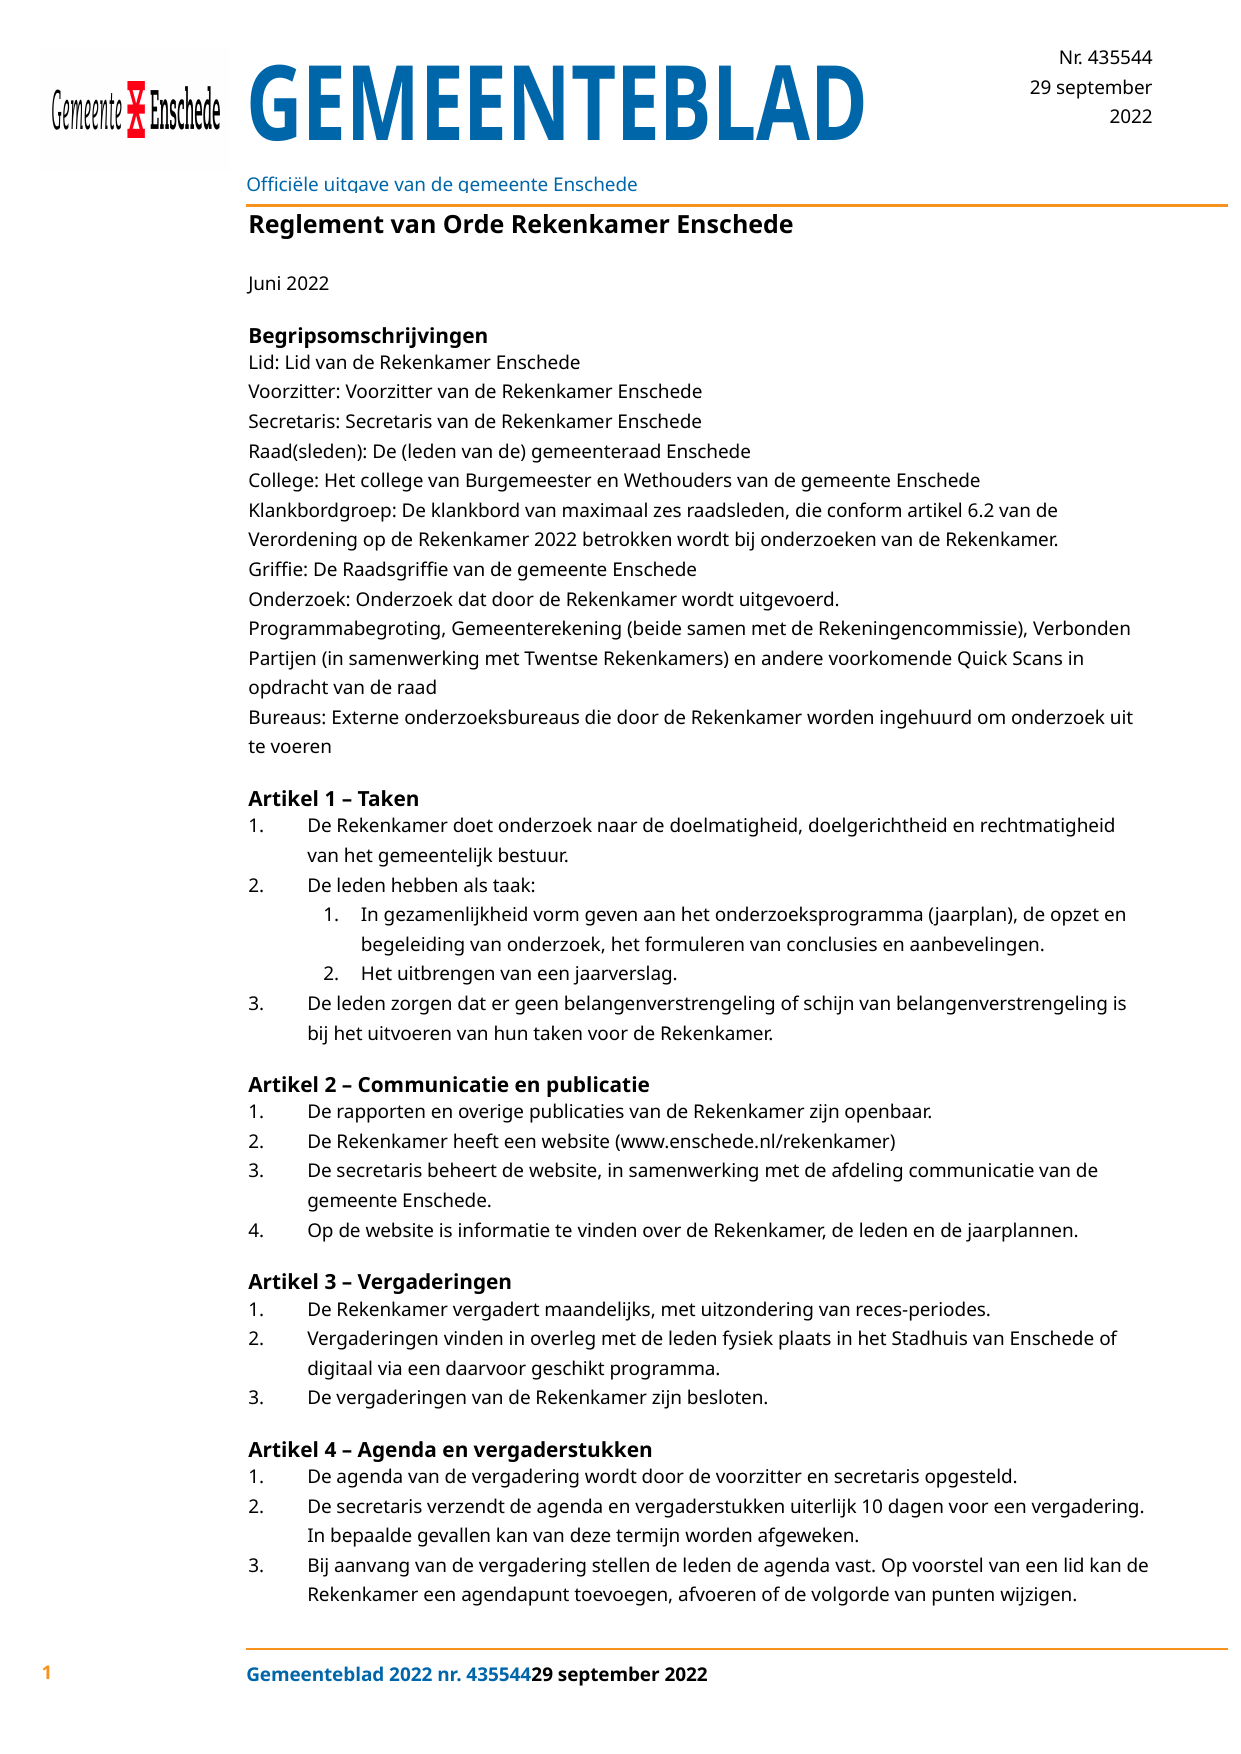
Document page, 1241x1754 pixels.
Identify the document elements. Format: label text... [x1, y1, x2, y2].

text Raad(sleden): De (leden van de) gemeenteraad Enschede [248, 438, 1152, 464]
list De leden zorgen dat er geen belangenverstrengeling of schijn van belangenverstrengeling is bij het uitvoeren van hun taken voor de Rekenkamer. [248, 990, 1152, 1045]
list Vergaderingen vinden in overleg met de leden fysiek plaats in het Stadhuis van Enschede of digitaal via een daarvoor geschikt programma. [248, 1325, 1152, 1381]
list Op de website is informatie te vinden over de Rekenkamer, de leden en de jaarplannen. [248, 1217, 1152, 1243]
list De Rekenkamer heeft een website (www.enschede.nl/rekenkamer) [248, 1128, 1152, 1154]
text Artikel 4 – Agenda en vergaderstukken [248, 1435, 1152, 1463]
text Bureaus: Externe onderzoeksbureaus die door de Rekenkamer worden ingehuurd om onderzoek uit te voeren [248, 704, 1152, 759]
list In gezamenlijkheid vorm geven aan het onderzoeksprogramma (jaarplan), de opzet en begeleiding van onderzoek, het formuleren van conclusies en aanbevelingen. [323, 901, 1152, 957]
text Begripsomschrijvingen [248, 321, 1152, 349]
list De secretaris beheert de website, in samenwerking met de afdeling communicatie van de gemeente Enschede. [248, 1158, 1152, 1213]
text Onderzoek: Onderzoek dat door de Rekenkamer wordt uitgevoerd. [248, 586, 1152, 612]
text Reglement van Orde Rekenkamer Enschede [248, 207, 1152, 241]
list Het uitbrengen van een jaarverslag. [323, 961, 1152, 986]
text Klankbordgroep: De klankbord van maximaal zes raadsleden, die conform artikel 6.2 van de Verordening op de Rekenkamer 2022 betrokken wordt bij onderzoeken van de Rekenkamer. [248, 497, 1152, 552]
list Bij aanvang van de vergadering stellen de leden de agenda vast. Op voorstel van een lid kan de Rekenkamer een agendapunt toevoegen, afvoeren of de volgorde van punten wijzigen. [248, 1552, 1152, 1607]
text Artikel 2 – Communicatie en publicatie [248, 1070, 1152, 1098]
list De leden hebben als taak: [248, 872, 1152, 897]
text Secretaris: Secretaris van de Rekenkamer Enschede [248, 408, 1152, 434]
list De Rekenkamer doet onderzoek naar de doelmatigheid, doelgerichtheid en rechtmatigheid van het gemeentelijk bestuur. [248, 813, 1152, 868]
text College: Het college van Burgemeester en Wethouders van de gemeente Enschede [248, 467, 1152, 493]
list De vergaderingen van de Rekenkamer zijn besloten. [248, 1384, 1152, 1410]
text Juni 2022 [248, 270, 1152, 296]
text Griffie: De Raadsgriffie van de gemeente Enschede [248, 556, 1152, 582]
picture [41, 47, 231, 172]
text Programmabegroting, Gemeenterekening (beide samen met de Rekeningencommissie), Verbonden Partijen (in samenwerking met Twentse Rekenkamers) en andere voorkomende Quick Scans in opdracht van de raad [248, 615, 1152, 700]
list De rapporten en overige publicaties van de Rekenkamer zijn openbaar. [248, 1098, 1152, 1124]
text Lid: Lid van de Rekenkamer Enschede [248, 349, 1152, 375]
text Voorzitter: Voorzitter van de Rekenkamer Enschede [248, 379, 1152, 404]
text Artikel 1 – Taken [248, 784, 1152, 813]
list De secretaris verzendt de agenda en vergaderstukken uiterlijk 10 dagen voor een vergadering. In bepaalde gevallen kan van deze termijn worden afgeweken. [248, 1493, 1152, 1548]
list De Rekenkamer vergadert maandelijks, met uitzondering van reces-periodes. [248, 1296, 1152, 1321]
text Artikel 3 – Vergaderingen [248, 1267, 1152, 1296]
list De agenda van de vergadering wordt door de voorzitter en secretaris opgesteld. [248, 1463, 1152, 1489]
